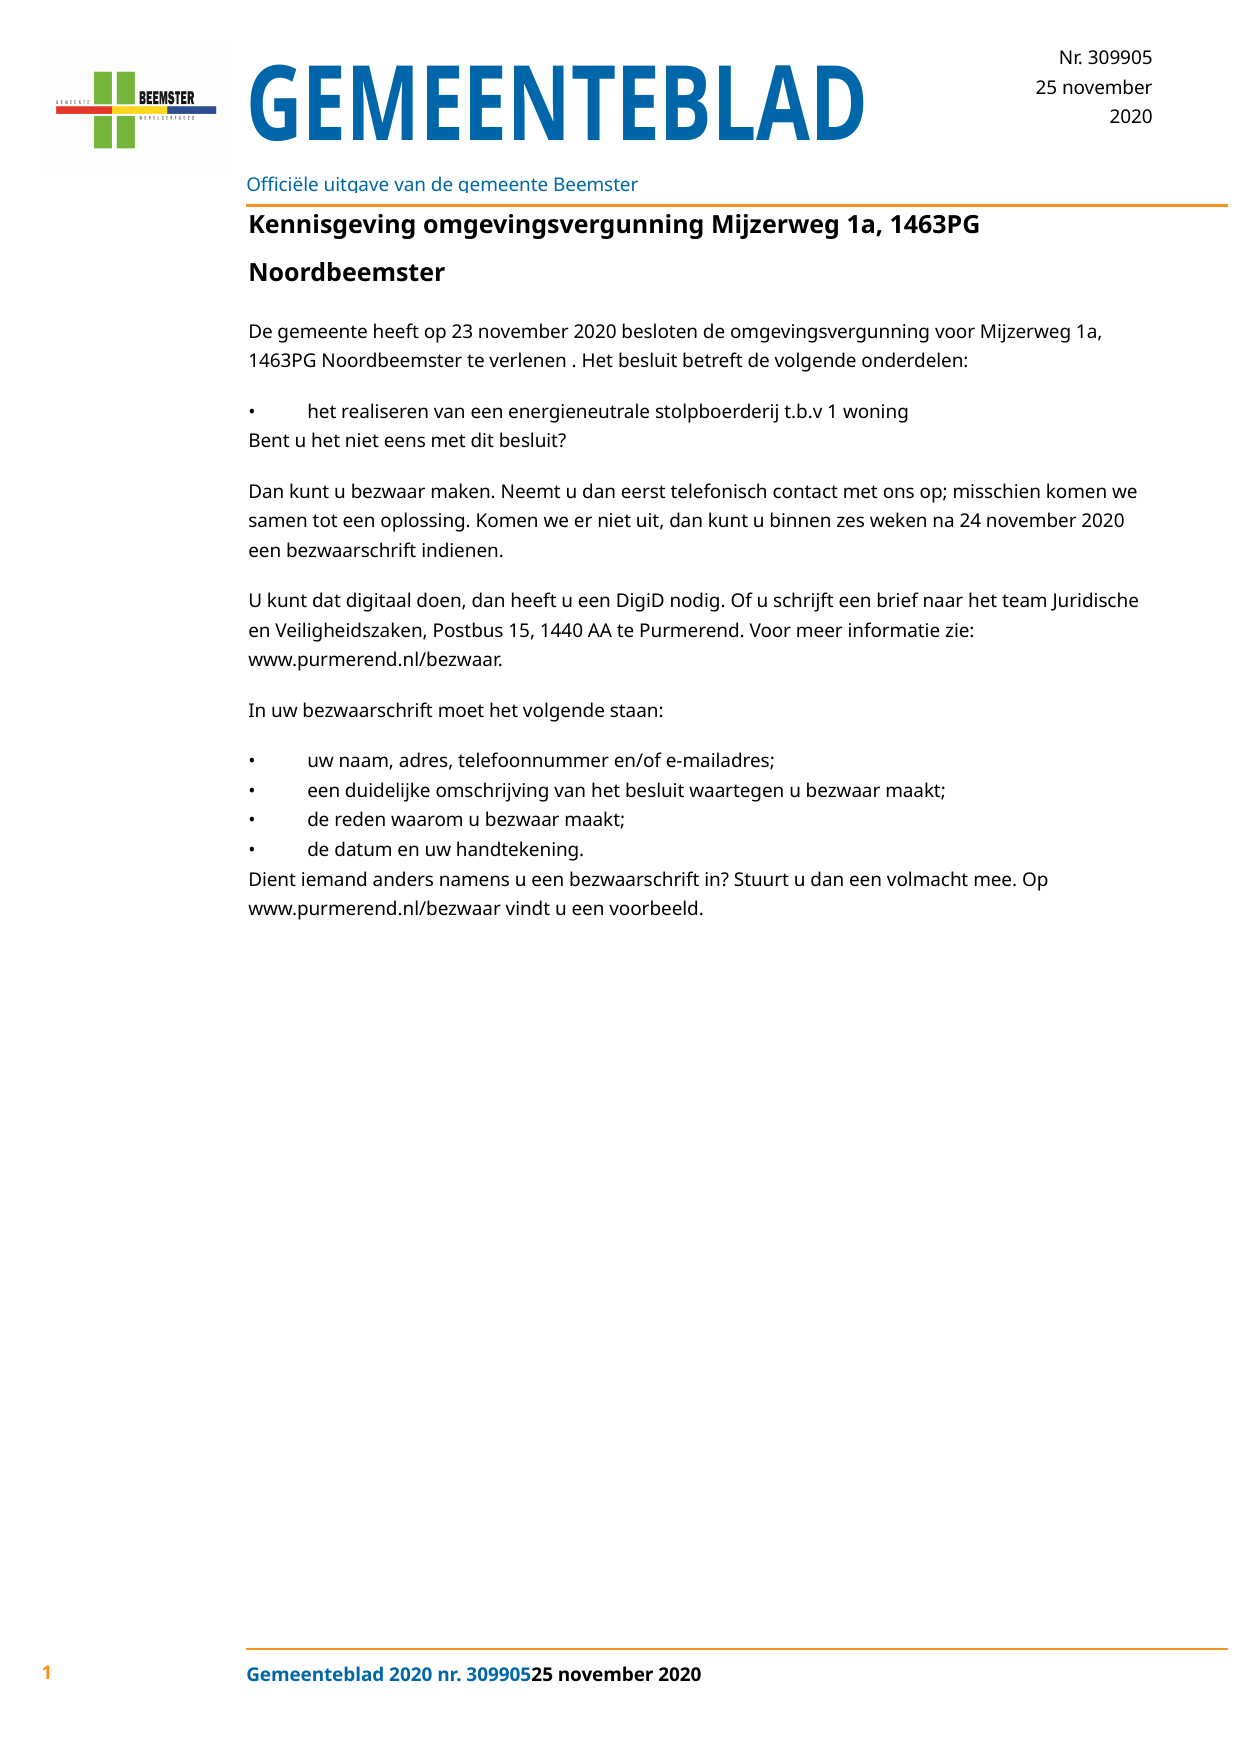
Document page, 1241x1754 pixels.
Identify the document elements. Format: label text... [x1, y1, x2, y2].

list een duidelijke omschrijving van het besluit waartegen u bezwaar maakt; [248, 777, 1152, 803]
list het realiseren van een energieneutrale stolpboerderij t.b.v 1 woning [248, 398, 1152, 424]
list uw naam, adres, telefoonnummer en/of e-mailadres; [248, 747, 1152, 773]
text De gemeente heeft op 23 november 2020 besloten de omgevingsvergunning voor Mijzerweg 1a, 1463PG Noordbeemster te verlenen . Het besluit betreft de volgende onderdelen: [248, 318, 1152, 373]
text Dient iemand anders namens u een bezwaarschrift in? Stuurt u dan een volmacht mee. Op www.purmerend.nl/bezwaar vindt u een voorbeeld. [248, 866, 1152, 921]
list de reden waarom u bezwaar maakt; [248, 807, 1152, 832]
picture [41, 47, 231, 172]
text Kennisgeving omgevingsvergunning Mijzerweg 1a, 1463PG Noordbeemster [248, 207, 1152, 288]
list de datum en uw handtekening. [248, 836, 1152, 862]
text U kunt dat digitaal doen, dan heeft u een DigiD nodig. Of u schrijft een brief naar het team Juridische en Veiligheidszaken, Postbus 15, 1440 AA te Purmerend. Voor meer informatie zie: www.purmerend.nl/bezwaar. [248, 587, 1152, 672]
text Dan kunt u bezwaar maken. Neemt u dan eerst telefonisch contact met ons op; misschien komen we samen tot een oplossing. Komen we er niet uit, dan kunt u binnen zes weken na 24 november 2020 een bezwaarschrift indienen. [248, 478, 1152, 563]
text In uw bezwaarschrift moet het volgende staan: [248, 697, 1152, 723]
text Bent u het niet eens met dit besluit? [248, 427, 1152, 453]
